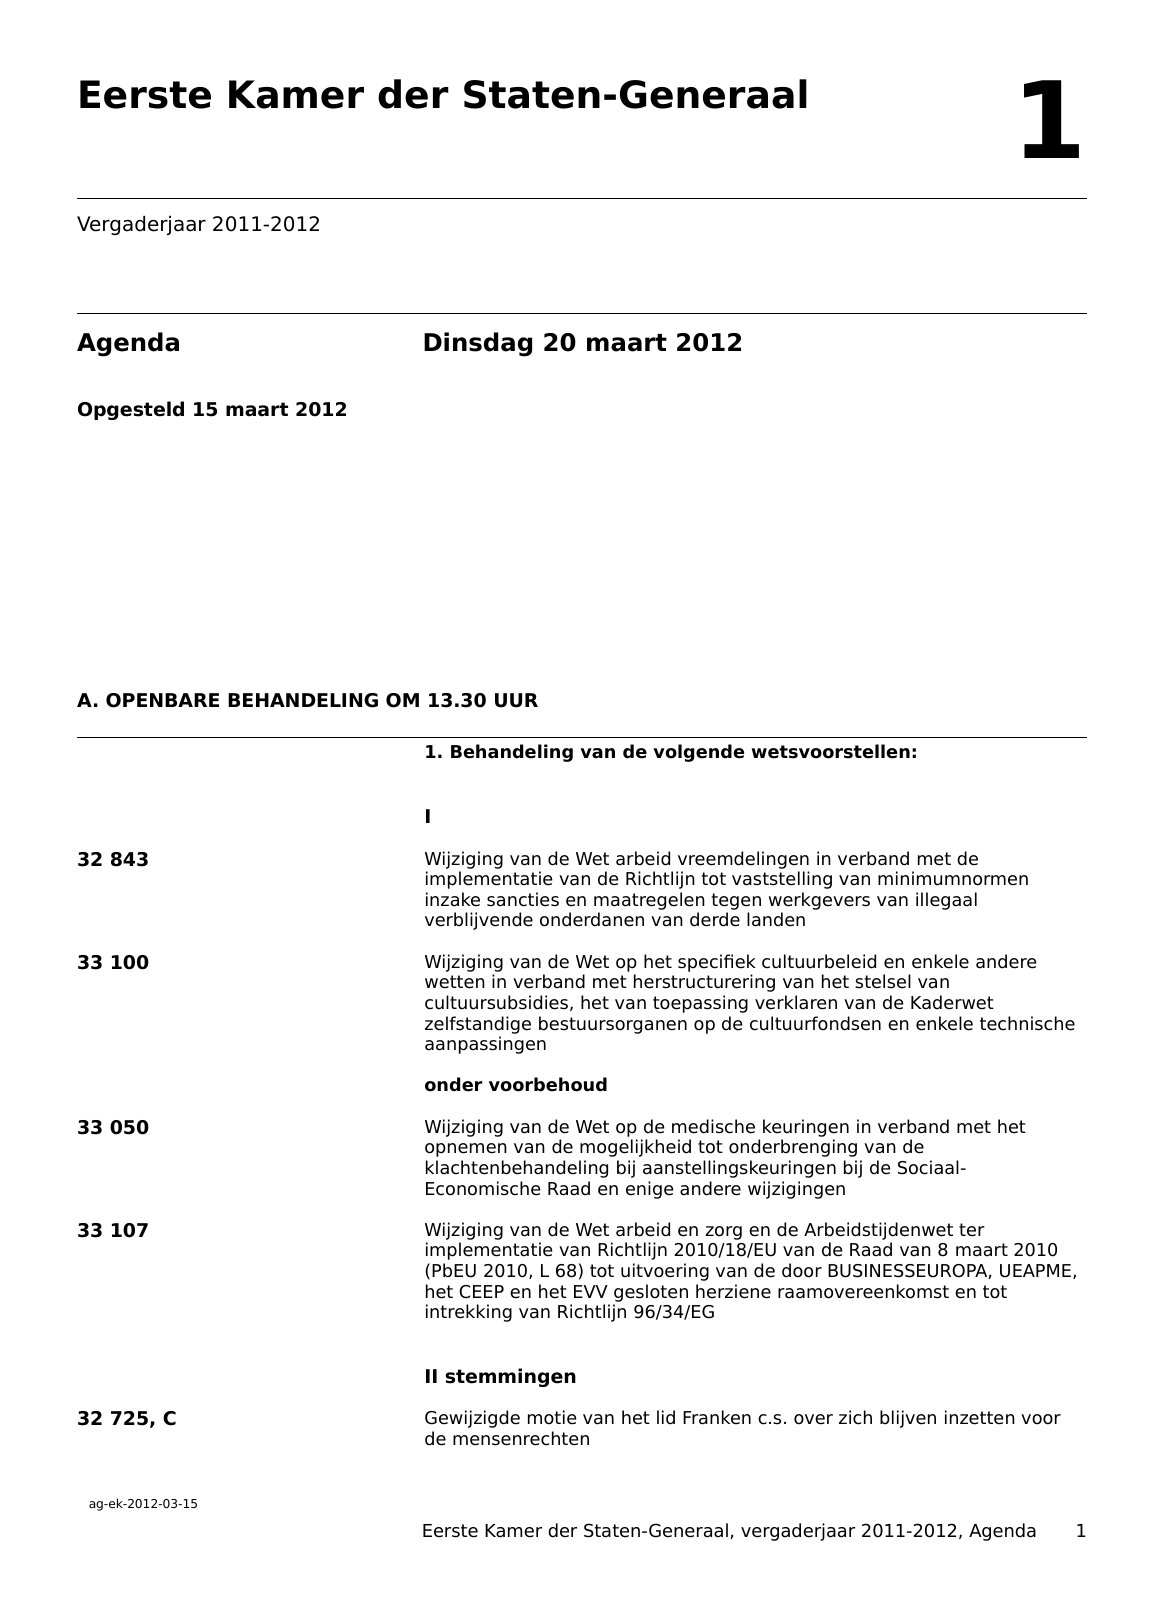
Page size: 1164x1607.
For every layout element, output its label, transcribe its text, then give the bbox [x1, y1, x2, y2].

subtitle A. OPENBARE BEHANDELING OM 13.30 UUR [77, 690, 1087, 712]
table_header Eerste Kamer der Staten-Generaal [77, 59, 886, 198]
table_cell [401, 1055, 418, 1075]
text ag-ek-2012-03-15 [88, 1497, 323, 1511]
table_cell [418, 1323, 1087, 1343]
table_cell [401, 1450, 418, 1470]
table_cell [401, 1388, 418, 1408]
table_cell [77, 828, 401, 848]
table_cell II stemmingen [418, 1344, 1087, 1388]
table_cell [418, 1096, 1087, 1117]
table_cell 33 050 [77, 1117, 401, 1199]
table_cell [418, 1199, 1087, 1220]
table_cell [418, 1055, 1087, 1075]
table_cell [401, 828, 418, 848]
table_cell [401, 763, 418, 784]
table_cell [77, 763, 401, 784]
table_cell Wijziging van de Wet op de medische keuringen in verband met het opnemen van de mogelijkheid tot onderbrenging van de klachtenbehandeling bij aanstellingskeuringen bij de Sociaal-Economische Raad en enige andere wijzigingen [418, 1117, 1087, 1199]
table_cell [401, 1199, 418, 1220]
table_header 1 [886, 59, 1087, 198]
table_cell 32 725, C [77, 1408, 401, 1449]
table_cell [401, 1344, 418, 1388]
table_cell [418, 1388, 1087, 1408]
table_cell [401, 1075, 418, 1096]
table_cell [77, 1199, 401, 1220]
table_cell 32 843 [77, 849, 401, 931]
table_cell [401, 849, 418, 931]
text Opgesteld 15 maart 2012 [77, 399, 1087, 421]
table_cell [77, 1323, 401, 1343]
table_cell [401, 931, 418, 952]
table_cell [77, 1344, 401, 1388]
table_cell Wijziging van de Wet op het specifiek cultuurbeleid en enkele andere wetten in verband met herstructurering van het stelsel van cultuursubsidies, het van toepassing verklaren van de Kaderwet zelfstandige bestuursorganen op de cultuurfondsen en enkele technische aanpassingen [418, 952, 1087, 1055]
table_header 1. Behandeling van de volgende wetsvoorstellen: [418, 738, 1087, 763]
table_cell [77, 1075, 401, 1096]
table_cell [77, 1096, 401, 1117]
table_cell [401, 1220, 418, 1323]
table_cell [401, 1096, 418, 1117]
table_cell Gewijzigde motie van het lid Franken c.s. over zich blijven inzetten voor de mensenrechten [418, 1408, 1087, 1449]
table_cell 33 100 [77, 952, 401, 1055]
table_cell [77, 1450, 401, 1470]
table_cell [77, 931, 401, 952]
table_cell Agenda [77, 314, 422, 357]
table_cell 33 107 [77, 1220, 401, 1323]
table_cell Wijziging van de Wet arbeid en zorg en de Arbeidstijdenwet ter implementatie van Richtlijn 2010/18/EU van de Raad van 8 maart 2010 (PbEU 2010, L 68) tot uitvoering van de door BUSINESSEUROPA, UEAPME, het CEEP en het EVV gesloten herziene raamovereenkomst en tot intrekking van Richtlijn 96/34/EG [418, 1220, 1087, 1323]
table_header [401, 738, 418, 763]
table_cell [418, 763, 1087, 784]
table_cell [401, 784, 418, 828]
table_cell [77, 1055, 401, 1075]
table_cell [401, 1408, 418, 1449]
table_cell [401, 952, 418, 1055]
table_cell [418, 1450, 1087, 1470]
table_cell Wijziging van de Wet arbeid vreemdelingen in verband met de implementatie van de Richtlijn tot vaststelling van minimumnormen inzake sancties en maatregelen tegen werkgevers van illegaal verblijvende onderdanen van derde landen [418, 849, 1087, 931]
table_cell Vergaderjaar 2011-2012 [77, 199, 1087, 313]
table_header [77, 738, 401, 763]
table_cell [401, 1117, 418, 1199]
table_cell [77, 784, 401, 828]
table_cell [418, 828, 1087, 848]
table_cell [77, 1388, 401, 1408]
table_cell [401, 1323, 418, 1343]
table_cell Dinsdag 20 maart 2012 [422, 314, 1087, 357]
table_cell I [418, 784, 1087, 828]
table_cell onder voorbehoud [418, 1075, 1087, 1096]
table_cell [418, 931, 1087, 952]
